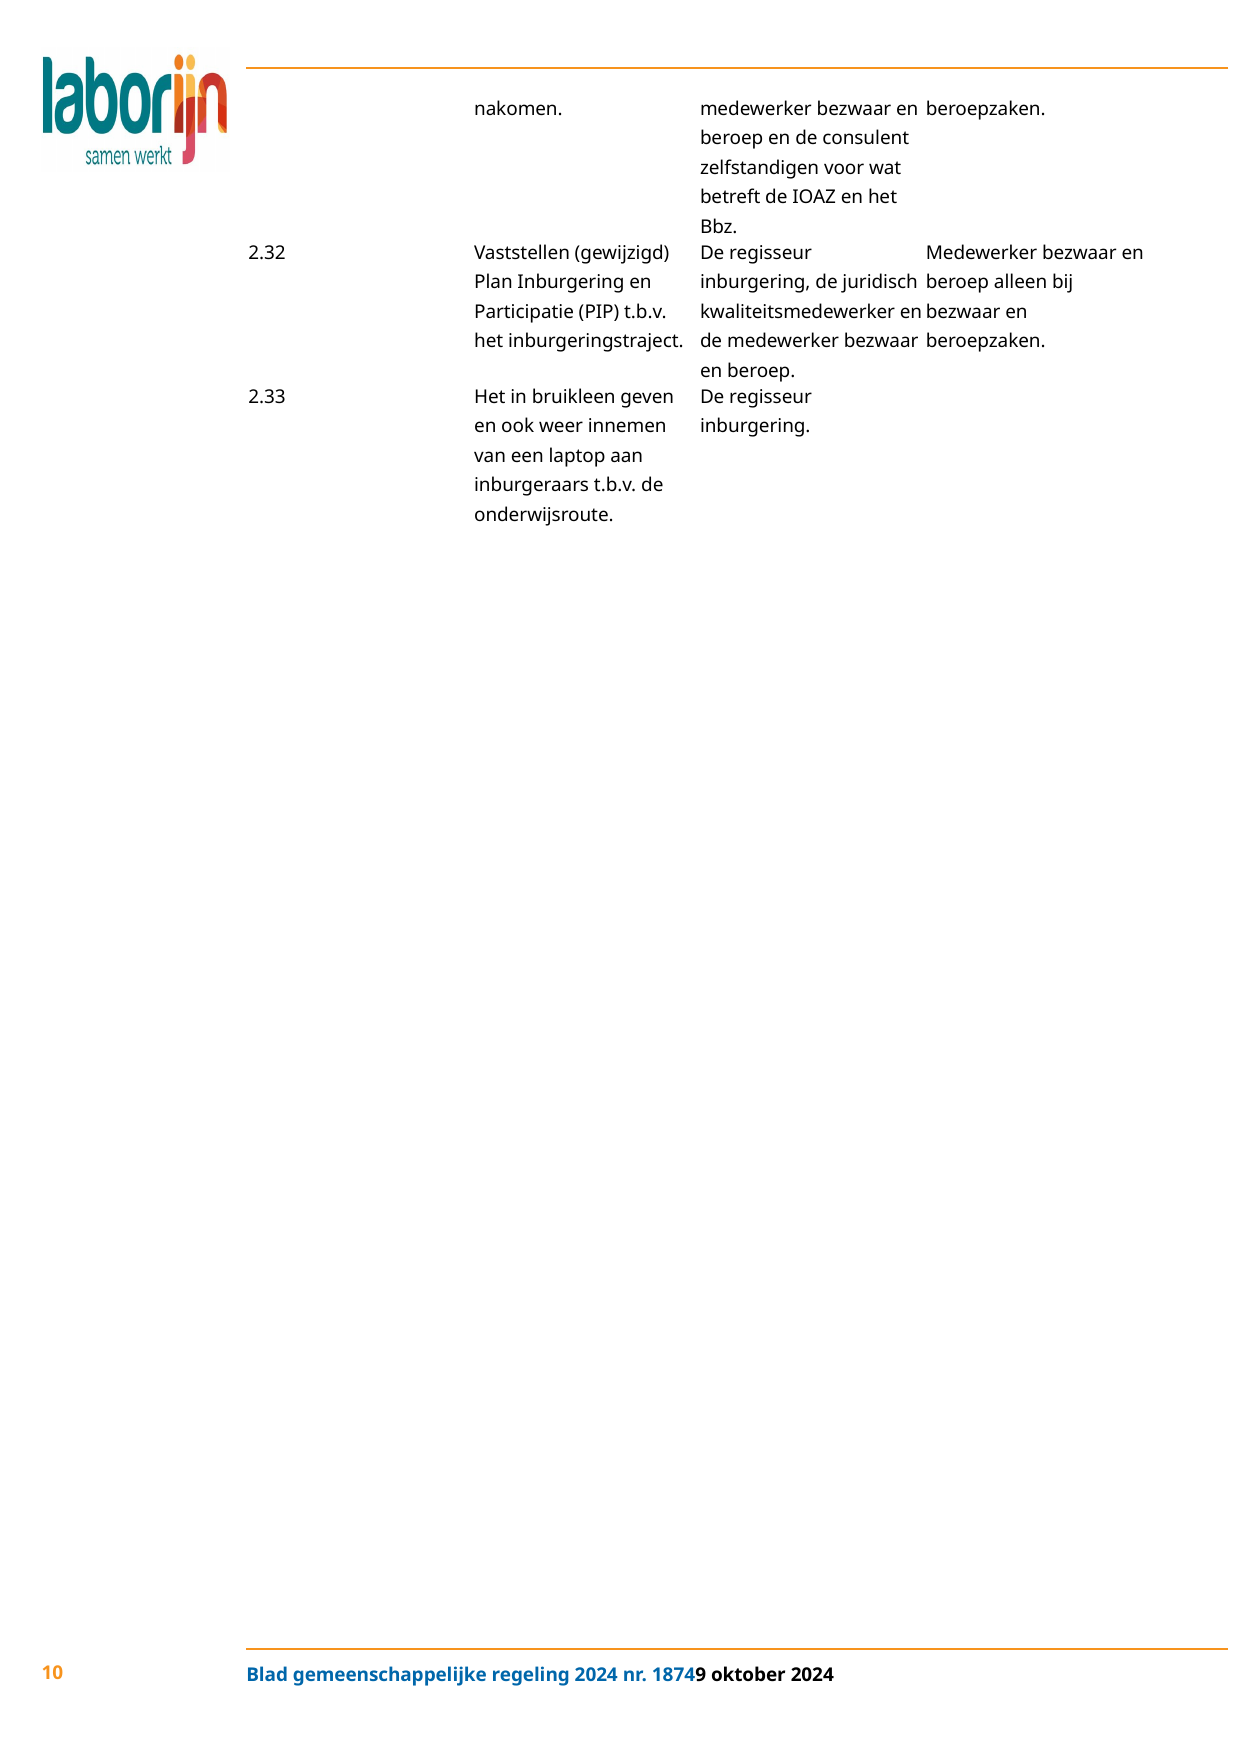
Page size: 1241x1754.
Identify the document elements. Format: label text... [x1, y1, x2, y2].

picture [41, 47, 231, 172]
table_cell 2.33 [248, 383, 474, 527]
table_cell Medewerker bezwaar en beroep alleen bij bezwaar en beroepzaken. [926, 239, 1152, 383]
table_cell beroepzaken. [926, 95, 1152, 239]
table_cell De regisseur inburgering, de juridisch kwaliteitsmedewerker en de medewerker bezwaar en beroep. [700, 239, 926, 383]
table_cell Het in bruikleen geven en ook weer innemen van een laptop aan inburgeraars t.b.v. de onderwijsroute. [474, 383, 700, 527]
table_cell Vaststellen (gewijzigd) Plan Inburgering en Participatie (PIP) t.b.v. het inburgeringstraject. [474, 239, 700, 383]
table_cell De regisseur inburgering. [700, 383, 926, 527]
table_cell medewerker bezwaar en beroep en de consulent zelfstandigen voor wat betreft de IOAZ en het Bbz. [700, 95, 926, 239]
table_cell 2.32 [248, 239, 474, 383]
table_cell [248, 95, 474, 239]
table_cell [926, 383, 1152, 527]
table_cell nakomen. [474, 95, 700, 239]
